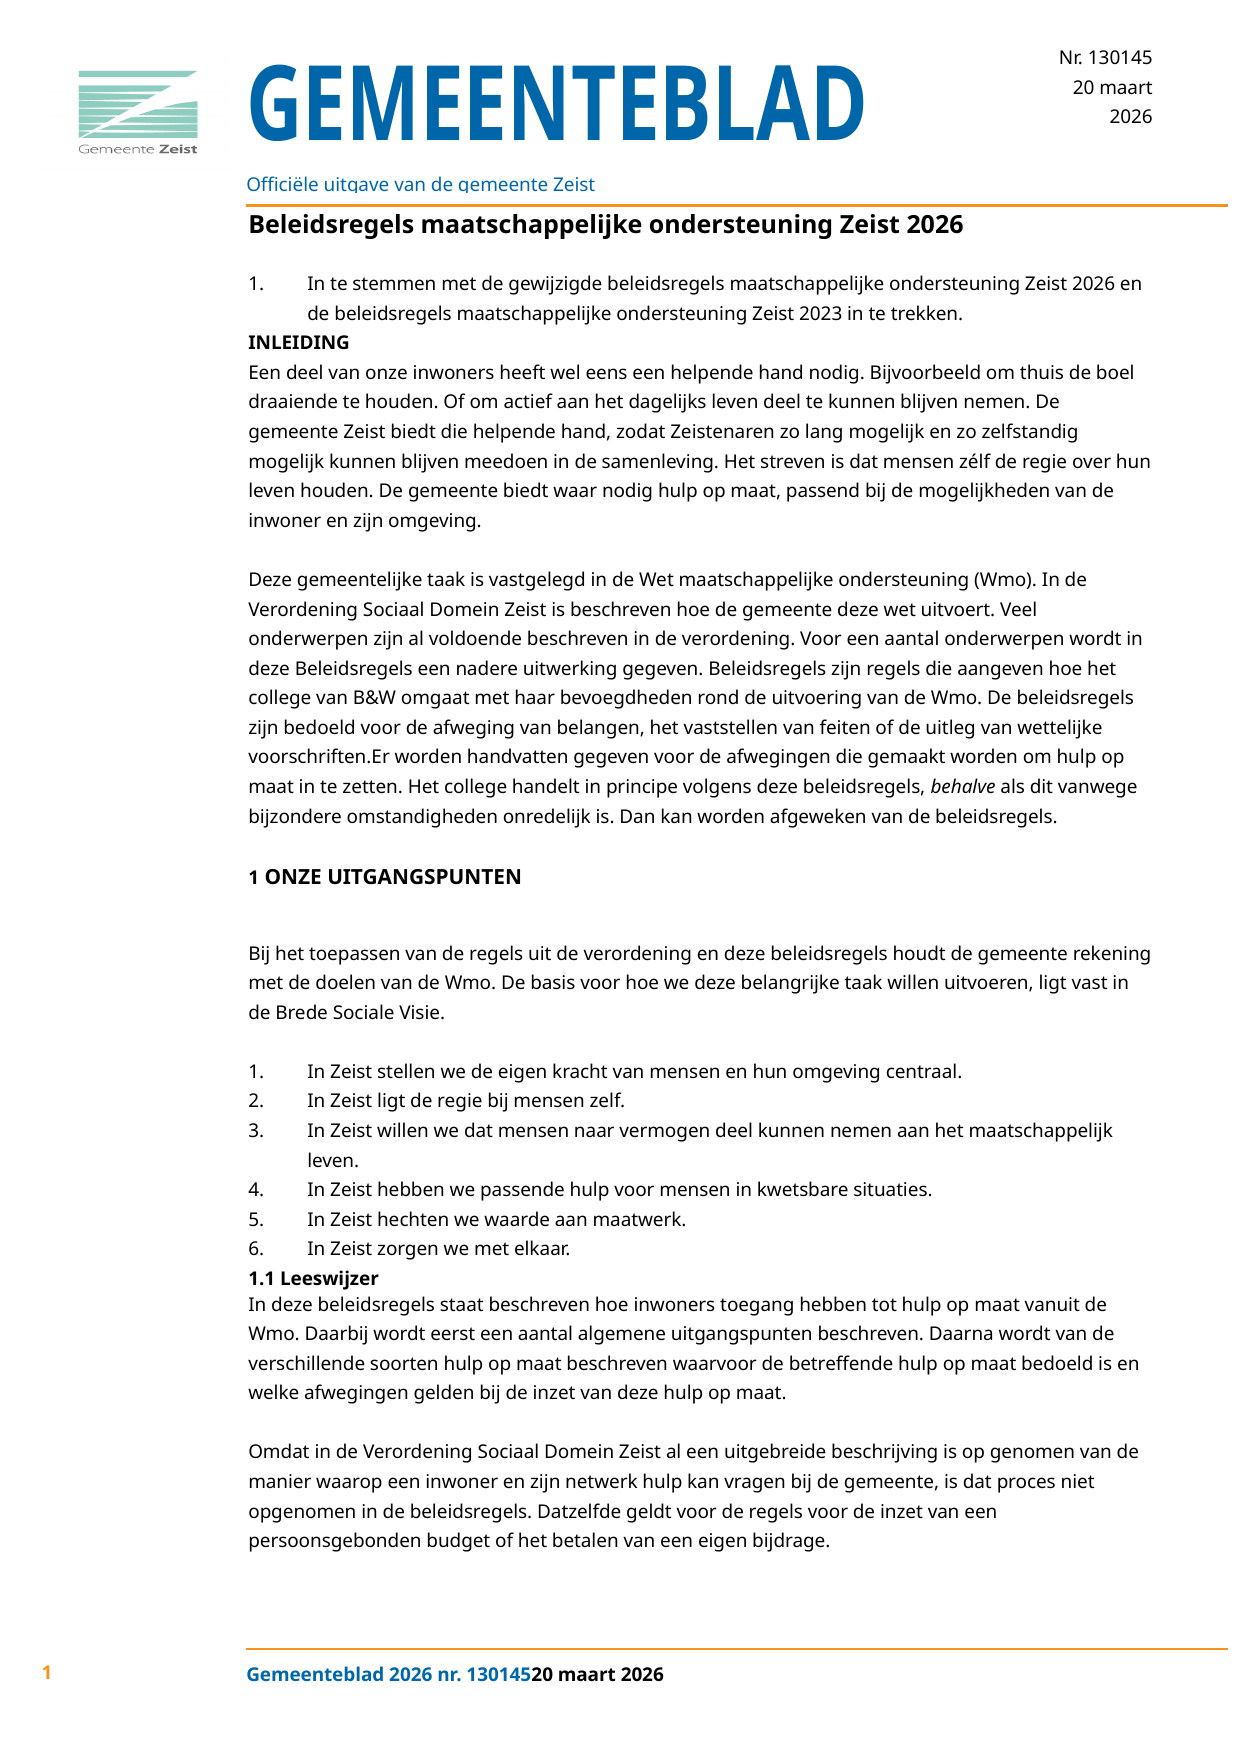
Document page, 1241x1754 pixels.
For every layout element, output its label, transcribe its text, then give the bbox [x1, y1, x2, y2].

text Een deel van onze inwoners heeft wel eens een helpende hand nodig. Bijvoorbeeld om thuis de boel draaiende te houden. Of om actief aan het dagelijks leven deel te kunnen blijven nemen. De gemeente Zeist biedt die helpende hand, zodat Zeistenaren zo lang mogelijk en zo zelfstandig mogelijk kunnen blijven meedoen in de samenleving. Het streven is dat mensen zélf de regie over hun leven houden. De gemeente biedt waar nodig hulp op maat, passend bij de mogelijkheden van de inwoner en zijn omgeving. [248, 359, 1152, 533]
list In Zeist willen we dat mensen naar vermogen deel kunnen nemen aan het maatschappelijk leven. [248, 1117, 1152, 1172]
list In te stemmen met de gewijzigde beleidsregels maatschappelijke ondersteuning Zeist 2026 en de beleidsregels maatschappelijke ondersteuning Zeist 2023 in te trekken. [248, 270, 1152, 326]
text Omdat in de Verordening Sociaal Domein Zeist al een uitgebreide beschrijving is op genomen van de manier waarop een inwoner en zijn netwerk hulp kan vragen bij de gemeente, is dat proces niet opgenomen in de beleidsregels. Datzelfde geldt voor de regels voor de inzet van een persoonsgebonden budget of het betalen van een eigen bijdrage. [248, 1439, 1152, 1553]
text INLEIDING [248, 329, 1152, 355]
text Deze gemeentelijke taak is vastgelegd in de Wet maatschappelijke ondersteuning (Wmo). In de Verordening Sociaal Domein Zeist is beschreven hoe de gemeente deze wet uitvoert. Veel onderwerpen zijn al voldoende beschreven in de verordening. Voor een aantal onderwerpen wordt in deze Beleidsregels een nadere uitwerking gegeven. Beleidsregels zijn regels die aangeven hoe het college van B&W omgaat met haar bevoegdheden rond de uitvoering van de Wmo. De beleidsregels zijn bedoeld voor de afweging van belangen, het vaststellen van feiten of de uitleg van wettelijke voorschriften.Er worden handvatten gegeven voor de afwegingen die gemaakt worden om hulp op maat in te zetten. Het college handelt in principe volgens deze beleidsregels, behalve als dit vanwege bijzondere omstandigheden onredelijk is. Dan kan worden afgeweken van de beleidsregels. [248, 566, 1152, 828]
list In Zeist ligt de regie bij mensen zelf. [248, 1088, 1152, 1113]
list In Zeist stellen we de eigen kracht van mensen en hun omgeving centraal. [248, 1058, 1152, 1084]
text In deze beleidsregels staat beschreven hoe inwoners toegang hebben tot hulp op maat vanuit de Wmo. Daarbij wordt eerst een aantal algemene uitgangspunten beschreven. Daarna wordt van de verschillende soorten hulp op maat beschreven waarvoor de betreffende hulp op maat bedoeld is en welke afwegingen gelden bij de inzet van deze hulp op maat. [248, 1291, 1152, 1405]
text Bij het toepassen van de regels uit de verordening en deze beleidsregels houdt de gemeente rekening met de doelen van de Wmo. De basis voor hoe we deze belangrijke taak willen uitvoeren, ligt vast in de Brede Sociale Visie. [248, 940, 1152, 1024]
picture [41, 47, 231, 172]
text Beleidsregels maatschappelijke ondersteuning Zeist 2026 [248, 207, 1152, 241]
text 1.1 Leeswijzer [248, 1265, 1152, 1291]
list In Zeist hechten we waarde aan maatwerk. [248, 1206, 1152, 1232]
list In Zeist zorgen we met elkaar. [248, 1236, 1152, 1261]
text 1 ONZE UITGANGSPUNTEN [248, 862, 1152, 890]
list In Zeist hebben we passende hulp voor mensen in kwetsbare situaties. [248, 1176, 1152, 1202]
